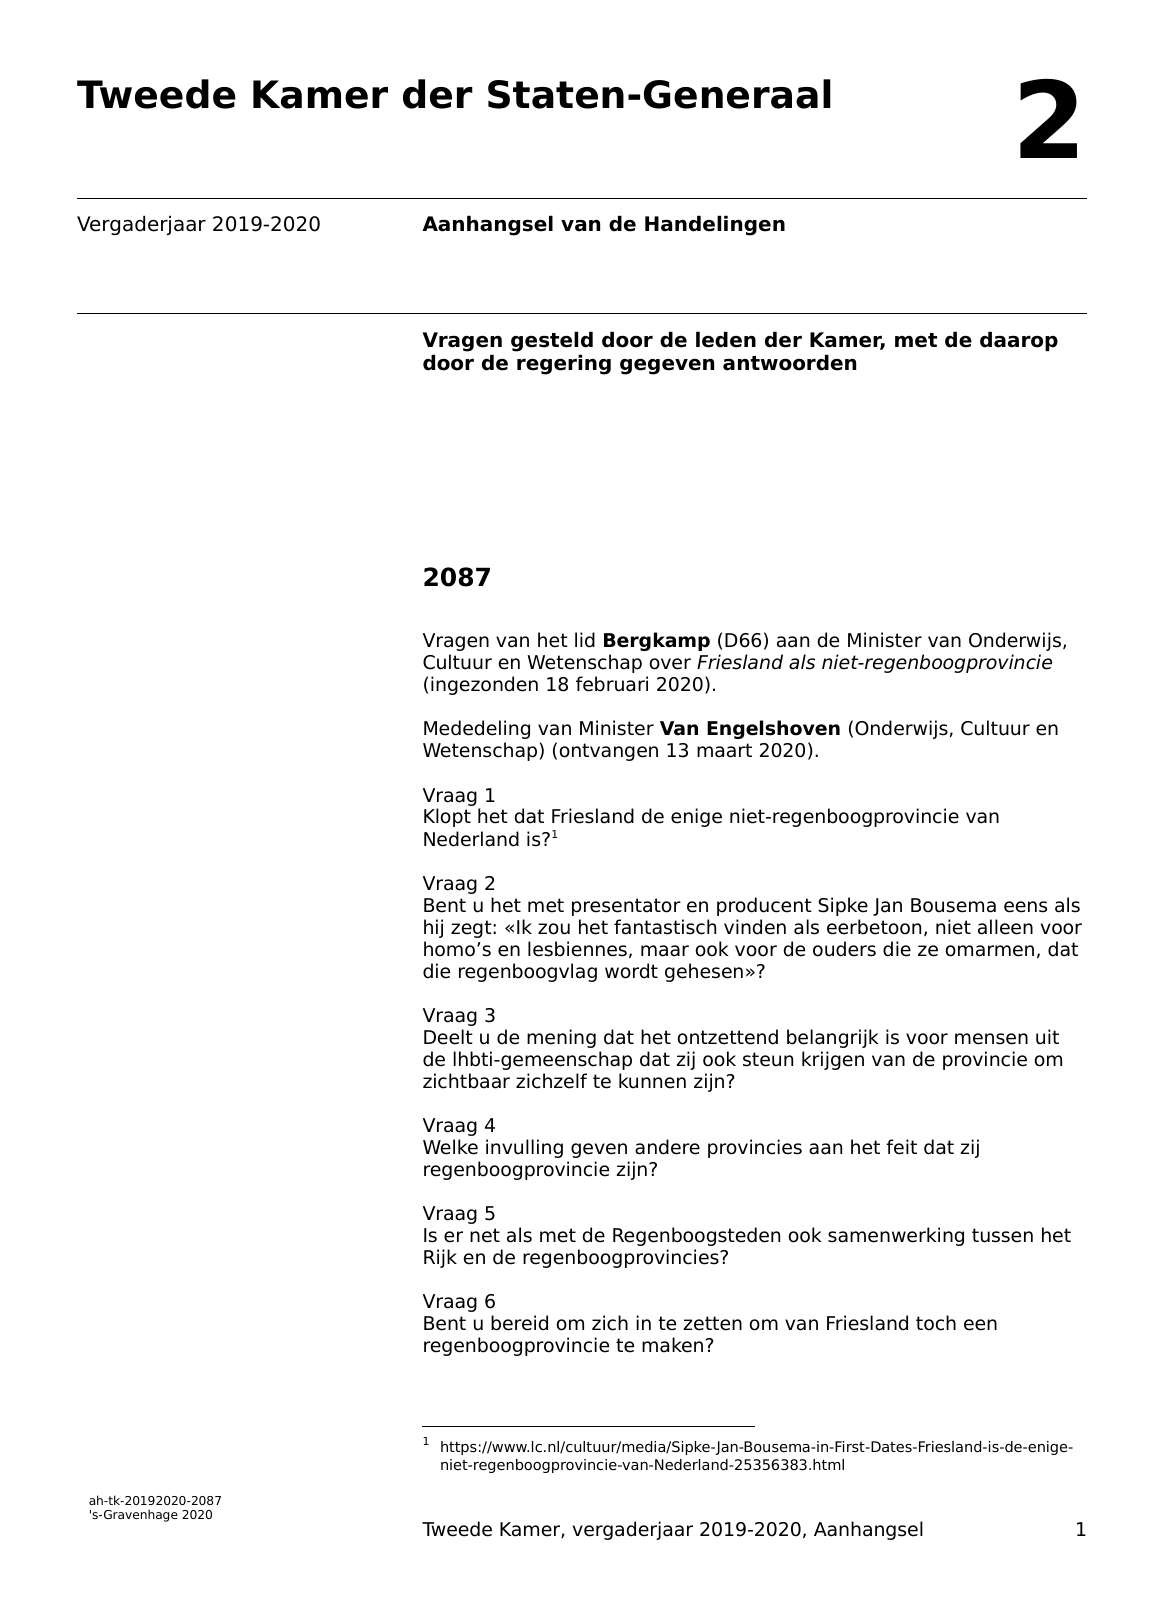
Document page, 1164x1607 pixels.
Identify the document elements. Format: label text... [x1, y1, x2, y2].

text Vraag 4 [422, 1115, 1087, 1137]
text Vragen van het lid Bergkamp (D66) aan de Minister van Onderwijs, Cultuur en Wetenschap over Friesland als niet-regenboogprovincie (ingezonden 18 februari 2020). [422, 630, 1087, 696]
text Is er net als met de Regenboogsteden ook samenwerking tussen het Rijk en de regenboogprovincies? [422, 1225, 1087, 1269]
text Vraag 6 [422, 1291, 1087, 1313]
text 2087 [422, 563, 1087, 592]
table_cell Vergaderjaar 2019-2020 [77, 199, 422, 313]
text Vraag 2 [422, 873, 1087, 894]
text Deelt u de mening dat het ontzettend belangrijk is voor mensen uit de lhbti-gemeenschap dat zij ook steun krijgen van de provincie om zichtbaar zichzelf te kunnen zijn? [422, 1027, 1087, 1093]
text Bent u het met presentator en producent Sipke Jan Bousema eens als hij zegt: «Ik zou het fantastisch vinden als eerbetoon, niet alleen voor homo’s en lesbiennes, maar ook voor de ouders die ze omarmen, dat die regenboogvlag wordt gehesen»? [422, 894, 1087, 982]
table_cell Aanhangsel van de Handelingen [422, 199, 1087, 313]
table_header 2 [886, 59, 1087, 198]
text ah-tk-20192020-2087 [88, 1494, 323, 1508]
text Vraag 5 [422, 1203, 1087, 1225]
table_cell [77, 314, 422, 375]
text Vraag 1 [422, 784, 1087, 806]
text Vraag 3 [422, 1005, 1087, 1027]
table_header Tweede Kamer der Staten-Generaal [77, 59, 886, 198]
table_cell Vragen gesteld door de leden der Kamer, met de daarop door de regering gegeven antwoorden [422, 314, 1087, 375]
text Mededeling van Minister Van Engelshoven (Onderwijs, Cultuur en Wetenschap) (ontvangen 13 maart 2020). [422, 718, 1087, 762]
text 's-Gravenhage 2020 [88, 1508, 323, 1522]
text Klopt het dat Friesland de enige niet-regenboogprovincie van Nederland is? [422, 806, 1087, 850]
text Welke invulling geven andere provincies aan het feit dat zij regenboogprovincie zijn? [422, 1137, 1087, 1181]
text https://www.lc.nl/cultuur/media/Sipke-Jan-Bousema-in-First-Dates-Friesland-is-de-enige-niet-regenboogprovincie-van-Nederland-25356383.html [422, 1435, 1087, 1474]
text Bent u bereid om zich in te zetten om van Friesland toch een regenboogprovincie te maken? [422, 1313, 1087, 1357]
